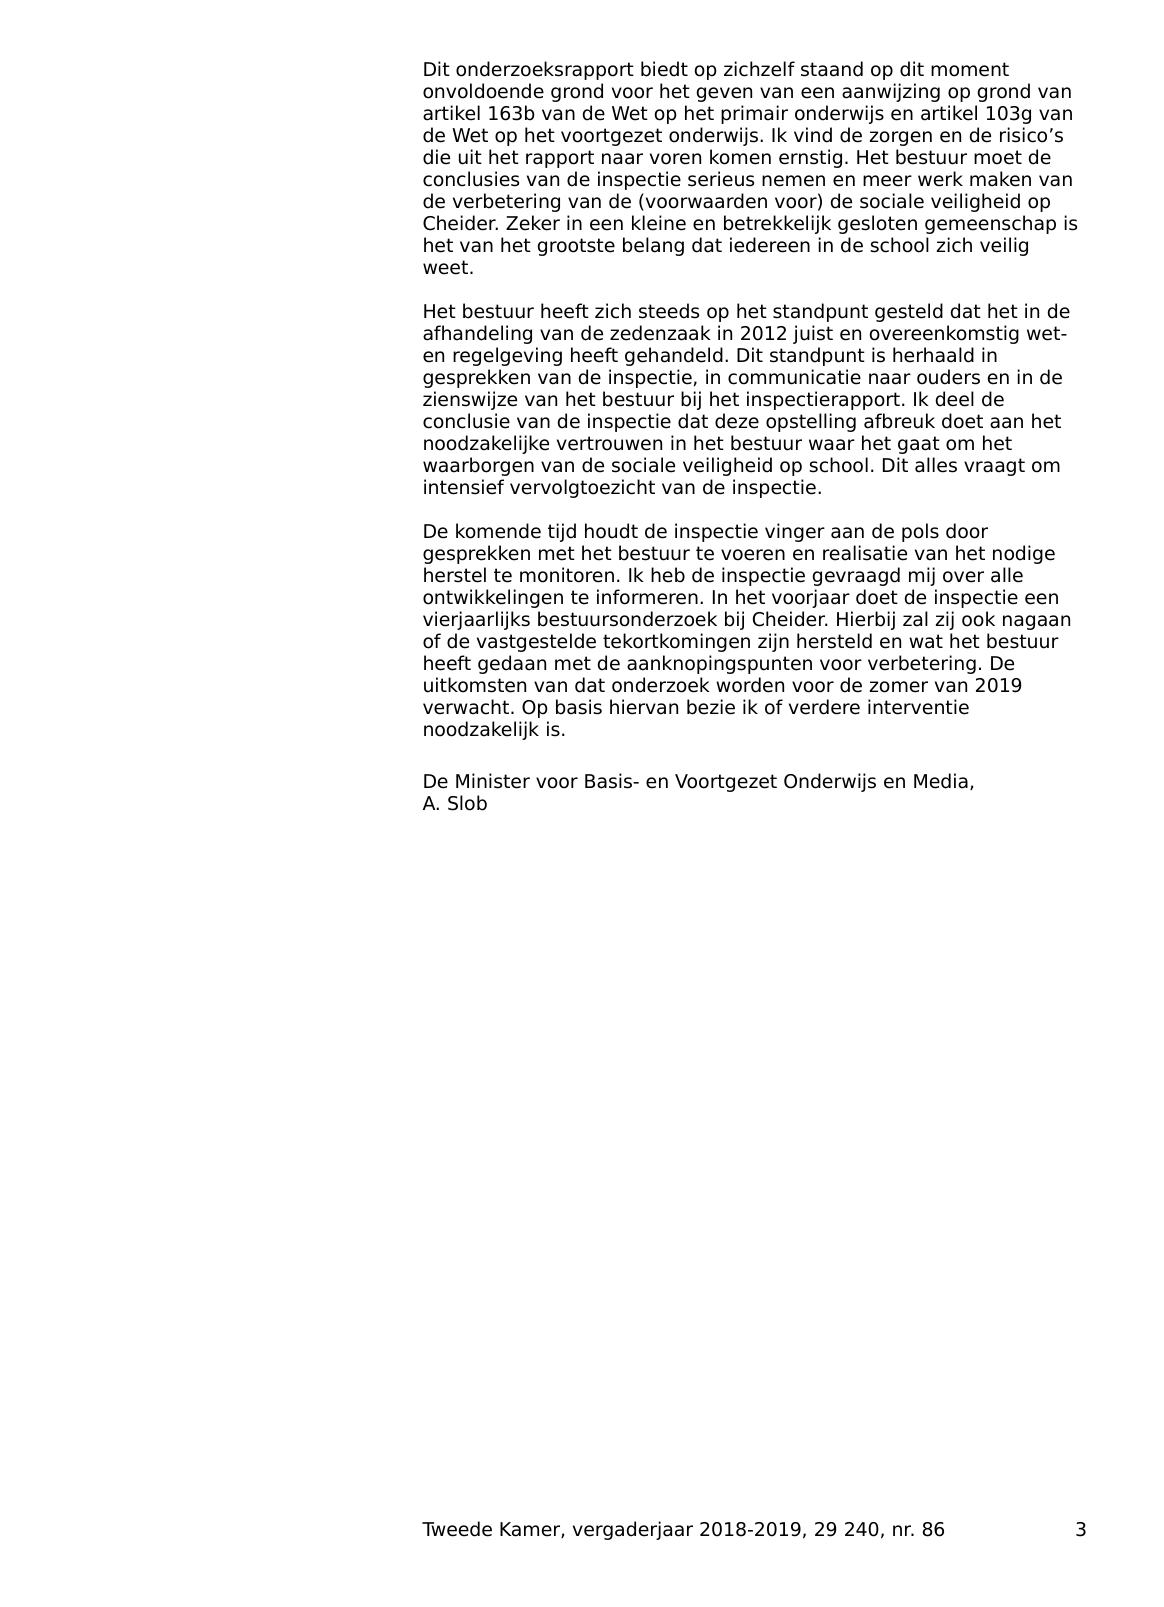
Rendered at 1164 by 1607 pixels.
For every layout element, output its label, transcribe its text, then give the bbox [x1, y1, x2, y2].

text De komende tijd houdt de inspectie vinger aan de pols door gesprekken met het bestuur te voeren en realisatie van het nodige herstel te monitoren. Ik heb de inspectie gevraagd mij over alle ontwikkelingen te informeren. In het voorjaar doet de inspectie een vierjaarlijks bestuursonderzoek bij Cheider. Hierbij zal zij ook nagaan of de vastgestelde tekortkomingen zijn hersteld en wat het bestuur heeft gedaan met de aanknopingspunten voor verbetering. De uitkomsten van dat onderzoek worden voor de zomer van 2019 verwacht. Op basis hiervan bezie ik of verdere interventie noodzakelijk is. [422, 521, 1087, 741]
text Dit onderzoeksrapport biedt op zichzelf staand op dit moment onvoldoende grond voor het geven van een aanwijzing op grond van artikel 163b van de Wet op het primair onderwijs en artikel 103g van de Wet op het voortgezet onderwijs. Ik vind de zorgen en de risico’s die uit het rapport naar voren komen ernstig. Het bestuur moet de conclusies van de inspectie serieus nemen en meer werk maken van de verbetering van de (voorwaarden voor) de sociale veiligheid op Cheider. Zeker in een kleine en betrekkelijk gesloten gemeenschap is het van het grootste belang dat iedereen in de school zich veilig weet. [422, 59, 1087, 279]
text De Minister voor Basis- en Voortgezet Onderwijs en Media, A. Slob [422, 771, 1087, 815]
text Het bestuur heeft zich steeds op het standpunt gesteld dat het in de afhandeling van de zedenzaak in 2012 juist en overeenkomstig wet- en regelgeving heeft gehandeld. Dit standpunt is herhaald in gesprekken van de inspectie, in communicatie naar ouders en in de zienswijze van het bestuur bij het inspectierapport. Ik deel de conclusie van de inspectie dat deze opstelling afbreuk doet aan het noodzakelijke vertrouwen in het bestuur waar het gaat om het waarborgen van de sociale veiligheid op school. Dit alles vraagt om intensief vervolgtoezicht van de inspectie. [422, 301, 1087, 499]
